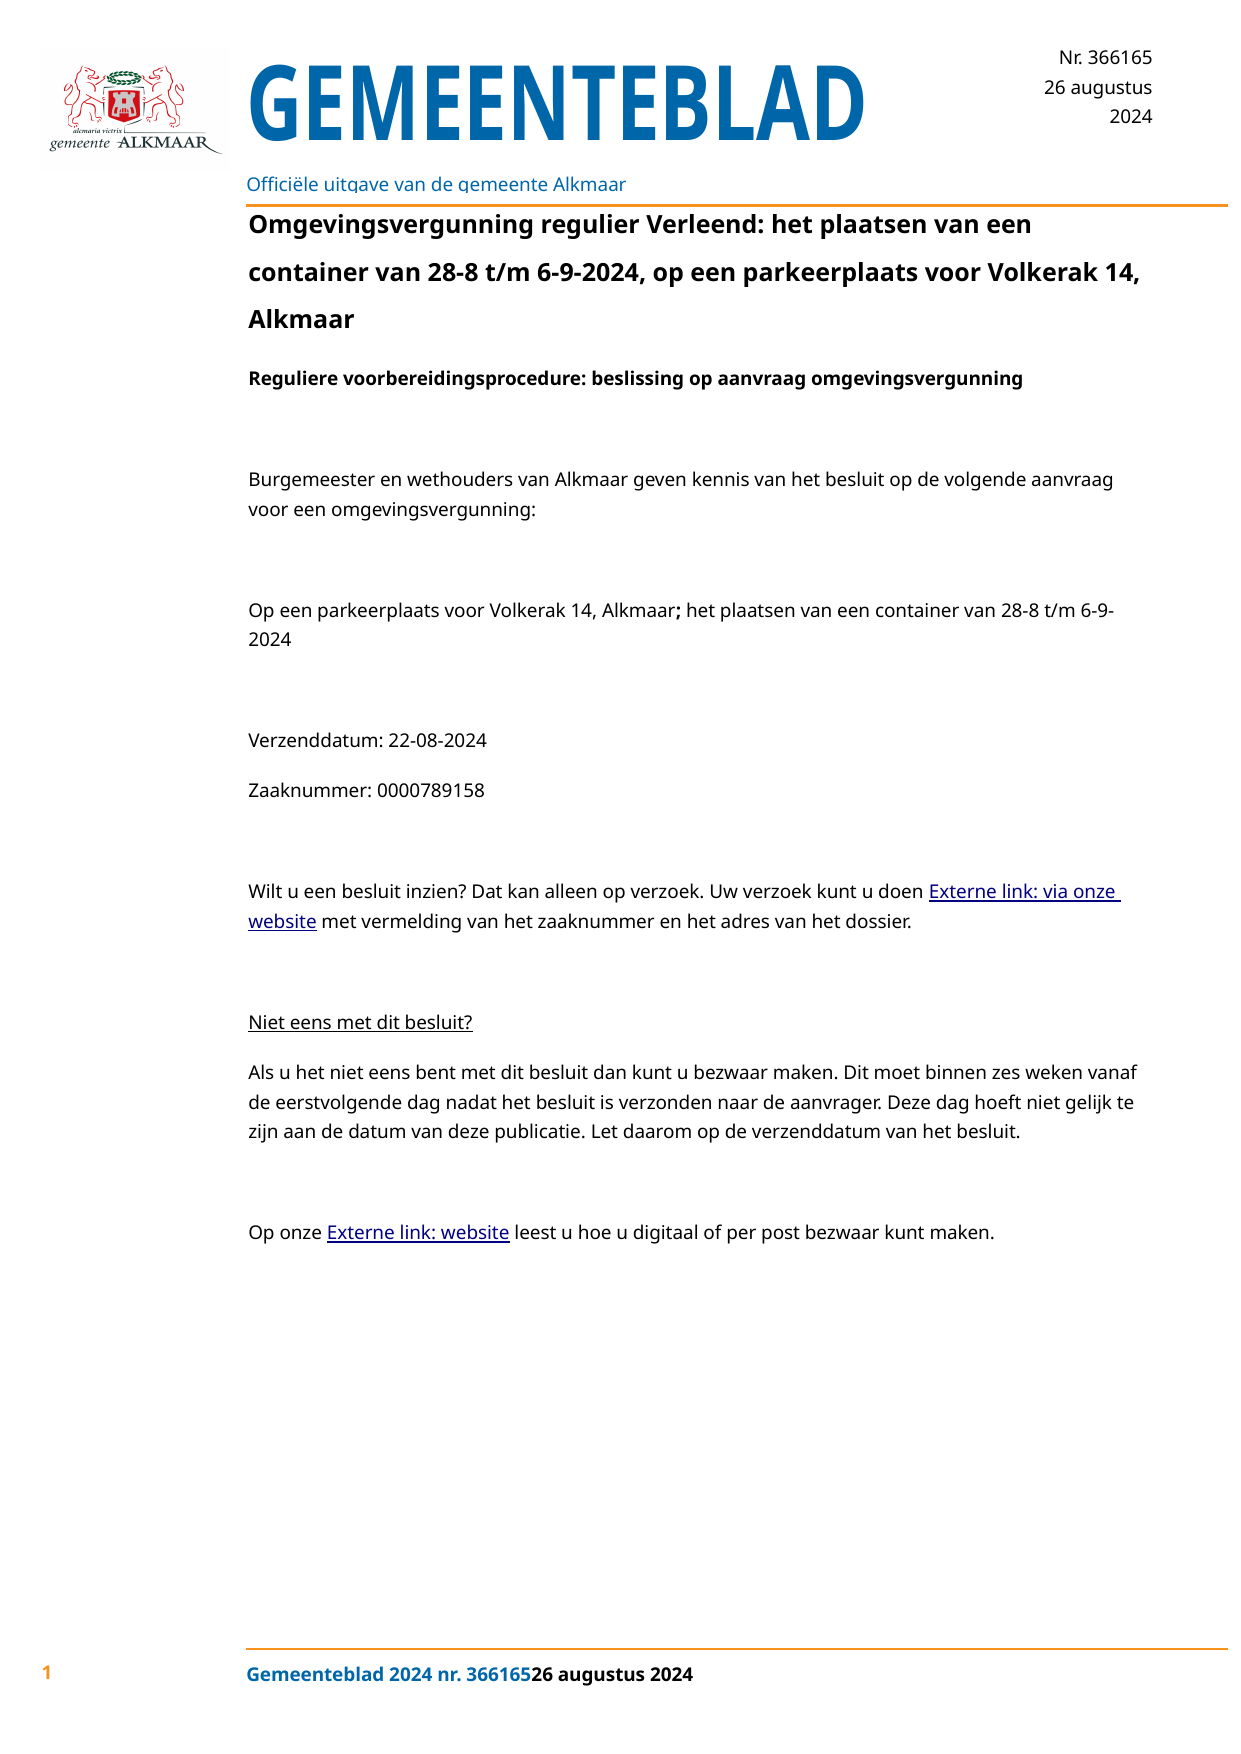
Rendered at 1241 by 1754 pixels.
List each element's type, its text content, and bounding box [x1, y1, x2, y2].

picture [41, 47, 231, 172]
text Op een parkeerplaats voor Volkerak 14, Alkmaar; het plaatsen van een container van 28-8 t/m 6-9-2024 [248, 597, 1152, 652]
text Als u het niet eens bent met dit besluit dan kunt u bezwaar maken. Dit moet binnen zes weken vanaf de eerstvolgende dag nadat het besluit is verzonden naar de aanvrager. Deze dag hoeft niet gelijk te zijn aan de datum van deze publicatie. Let daarom op de verzenddatum van het besluit. [248, 1059, 1152, 1144]
text Niet eens met dit besluit? [248, 1009, 1152, 1034]
text Op onze Externe link: website leest u hoe u digitaal of per post bezwaar kunt maken. [248, 1219, 1152, 1245]
text Reguliere voorbereidingsprocedure: beslissing op aanvraag omgevingsvergunning [248, 366, 1152, 391]
text Wilt u een besluit inzien? Dat kan alleen op verzoek. Uw verzoek kunt u doen Externe link: via onze website met vermelding van het zaaknummer en het adres van het dossier. [248, 878, 1152, 934]
text Verzenddatum: 22-08-2024 [248, 727, 1152, 753]
text Zaaknummer: 0000789158 [248, 778, 1152, 803]
text Omgevingsvergunning regulier Verleend: het plaatsen van een container van 28-8 t/m 6-9-2024, op een parkeerplaats voor Volkerak 14, Alkmaar [248, 207, 1152, 336]
text Burgemeester en wethouders van Alkmaar geven kennis van het besluit op de volgende aanvraag voor een omgevingsvergunning: [248, 466, 1152, 522]
